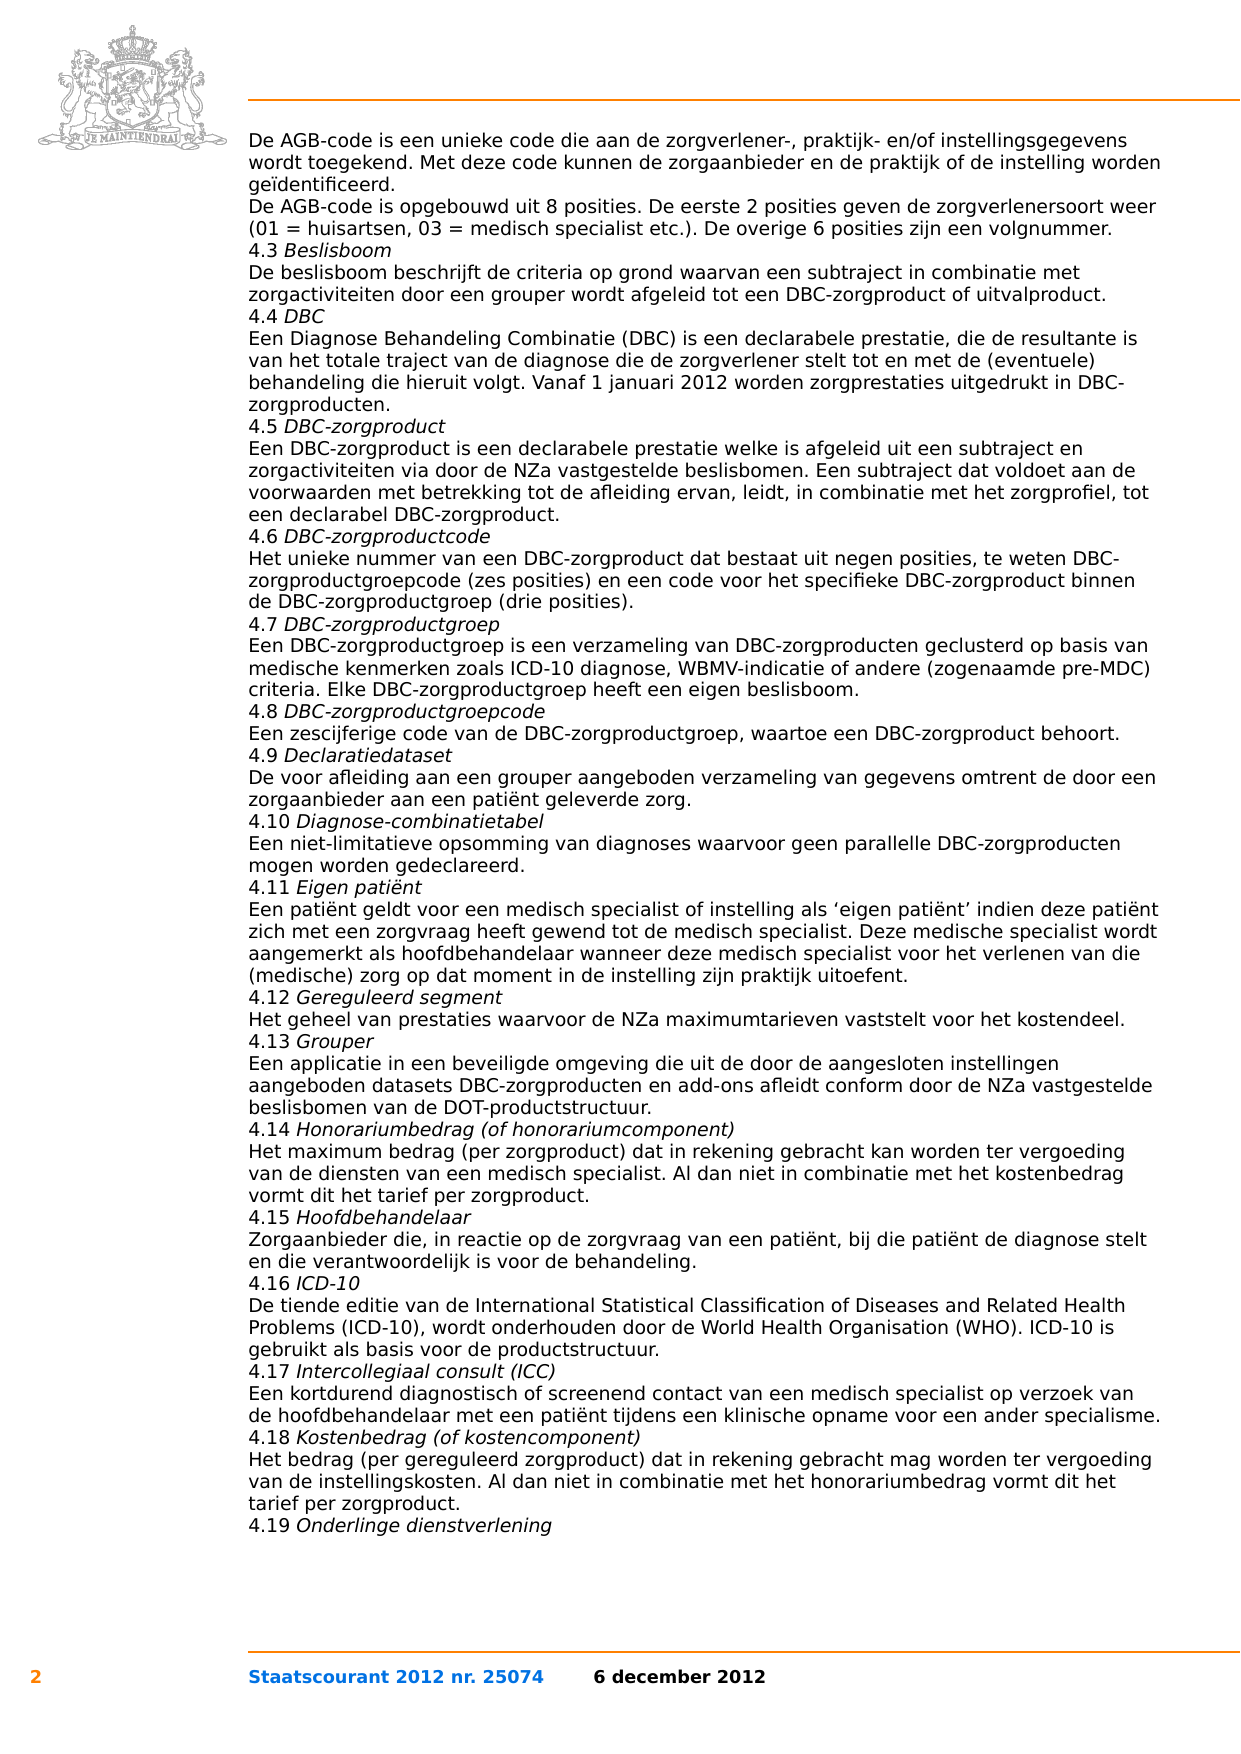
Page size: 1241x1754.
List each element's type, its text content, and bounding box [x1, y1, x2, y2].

text De beslisboom beschrijft de criteria op grond waarvan een subtraject in combinatie met zorgactiviteiten door een grouper wordt afgeleid tot een DBC-zorgproduct of uitvalproduct. [248, 262, 1163, 306]
text 4.13 Grouper [248, 1031, 1163, 1053]
text 4.6 DBC-zorgproductcode [248, 526, 1163, 547]
text Een niet-limitatieve opsomming van diagnoses waarvoor geen parallelle DBC-zorgproducten mogen worden gedeclareerd. [248, 833, 1163, 877]
text De AGB-code is opgebouwd uit 8 posities. De eerste 2 posities geven de zorgverlenersoort weer (01 = huisartsen, 03 = medisch specialist etc.). De overige 6 posities zijn een volgnummer. [248, 196, 1163, 240]
picture [38, 25, 227, 150]
text 4.15 Hoofdbehandelaar [248, 1207, 1163, 1229]
text Een zescijferige code van de DBC-zorgproductgroep, waartoe een DBC-zorgproduct behoort. [248, 723, 1163, 745]
text Het geheel van prestaties waarvoor de NZa maximumtarieven vaststelt voor het kostendeel. [248, 1009, 1163, 1031]
text Een kortdurend diagnostisch of screenend contact van een medisch specialist op verzoek van de hoofdbehandelaar met een patiënt tijdens een klinische opname voor een ander specialisme. [248, 1383, 1163, 1427]
text Zorgaanbieder die, in reactie op de zorgvraag van een patiënt, bij die patiënt de diagnose stelt en die verantwoordelijk is voor de behandeling. [248, 1229, 1163, 1273]
text 4.10 Diagnose-combinatietabel [248, 811, 1163, 833]
text De AGB-code is een unieke code die aan de zorgverlener-, praktijk- en/of instellingsgegevens wordt toegekend. Met deze code kunnen de zorgaanbieder en de praktijk of de instelling worden geïdentificeerd. [248, 130, 1163, 196]
text 4.12 Gereguleerd segment [248, 987, 1163, 1009]
text 4.11 Eigen patiënt [248, 877, 1163, 899]
text 4.14 Honorariumbedrag (of honorariumcomponent) [248, 1119, 1163, 1141]
text Een patiënt geldt voor een medisch specialist of instelling als ‘eigen patiënt’ indien deze patiënt zich met een zorgvraag heeft gewend tot de medisch specialist. Deze medische specialist wordt aangemerkt als hoofdbehandelaar wanneer deze medisch specialist voor het verlenen van die (medische) zorg op dat moment in de instelling zijn praktijk uitoefent. [248, 899, 1163, 987]
text 4.8 DBC-zorgproductgroepcode [248, 701, 1163, 723]
text Het bedrag (per gereguleerd zorgproduct) dat in rekening gebracht mag worden ter vergoeding van de instellingskosten. Al dan niet in combinatie met het honorariumbedrag vormt dit het tarief per zorgproduct. [248, 1449, 1163, 1514]
text De voor afleiding aan een grouper aangeboden verzameling van gegevens omtrent de door een zorgaanbieder aan een patiënt geleverde zorg. [248, 767, 1163, 811]
text 4.9 Declaratiedataset [248, 745, 1163, 767]
text 4.16 ICD-10 [248, 1273, 1163, 1295]
text 4.3 Beslisboom [248, 240, 1163, 262]
text 4.18 Kostenbedrag (of kostencomponent) [248, 1427, 1163, 1449]
text 4.4 DBC [248, 306, 1163, 328]
text 4.19 Onderlinge dienstverlening [248, 1514, 1163, 1537]
text Het maximum bedrag (per zorgproduct) dat in rekening gebracht kan worden ter vergoeding van de diensten van een medisch specialist. Al dan niet in combinatie met het kostenbedrag vormt dit het tarief per zorgproduct. [248, 1141, 1163, 1207]
text Een DBC-zorgproduct is een declarabele prestatie welke is afgeleid uit een subtraject en zorgactiviteiten via door de NZa vastgestelde beslisbomen. Een subtraject dat voldoet aan de voorwaarden met betrekking tot de afleiding ervan, leidt, in combinatie met het zorgprofiel, tot een declarabel DBC-zorgproduct. [248, 438, 1163, 526]
text 4.7 DBC-zorgproductgroep [248, 613, 1163, 635]
text Een DBC-zorgproductgroep is een verzameling van DBC-zorgproducten geclusterd op basis van medische kenmerken zoals ICD-10 diagnose, WBMV-indicatie of andere (zogenaamde pre-MDC) criteria. Elke DBC-zorgproductgroep heeft een eigen beslisboom. [248, 635, 1163, 701]
text 4.17 Intercollegiaal consult (ICC) [248, 1361, 1163, 1383]
text Een Diagnose Behandeling Combinatie (DBC) is een declarabele prestatie, die de resultante is van het totale traject van de diagnose die de zorgverlener stelt tot en met de (eventuele) behandeling die hieruit volgt. Vanaf 1 januari 2012 worden zorgprestaties uitgedrukt in DBC-zorgproducten. [248, 328, 1163, 416]
text De tiende editie van de International Statistical Classification of Diseases and Related Health Problems (ICD-10), wordt onderhouden door de World Health Organisation (WHO). ICD-10 is gebruikt als basis voor de productstructuur. [248, 1295, 1163, 1361]
text Een applicatie in een beveiligde omgeving die uit de door de aangesloten instellingen aangeboden datasets DBC-zorgproducten en add-ons afleidt conform door de NZa vastgestelde beslisbomen van de DOT-productstructuur. [248, 1053, 1163, 1119]
text Het unieke nummer van een DBC-zorgproduct dat bestaat uit negen posities, te weten DBC-zorgproductgroepcode (zes posities) en een code voor het specifieke DBC-zorgproduct binnen de DBC-zorgproductgroep (drie posities). [248, 547, 1163, 613]
text 4.5 DBC-zorgproduct [248, 416, 1163, 438]
